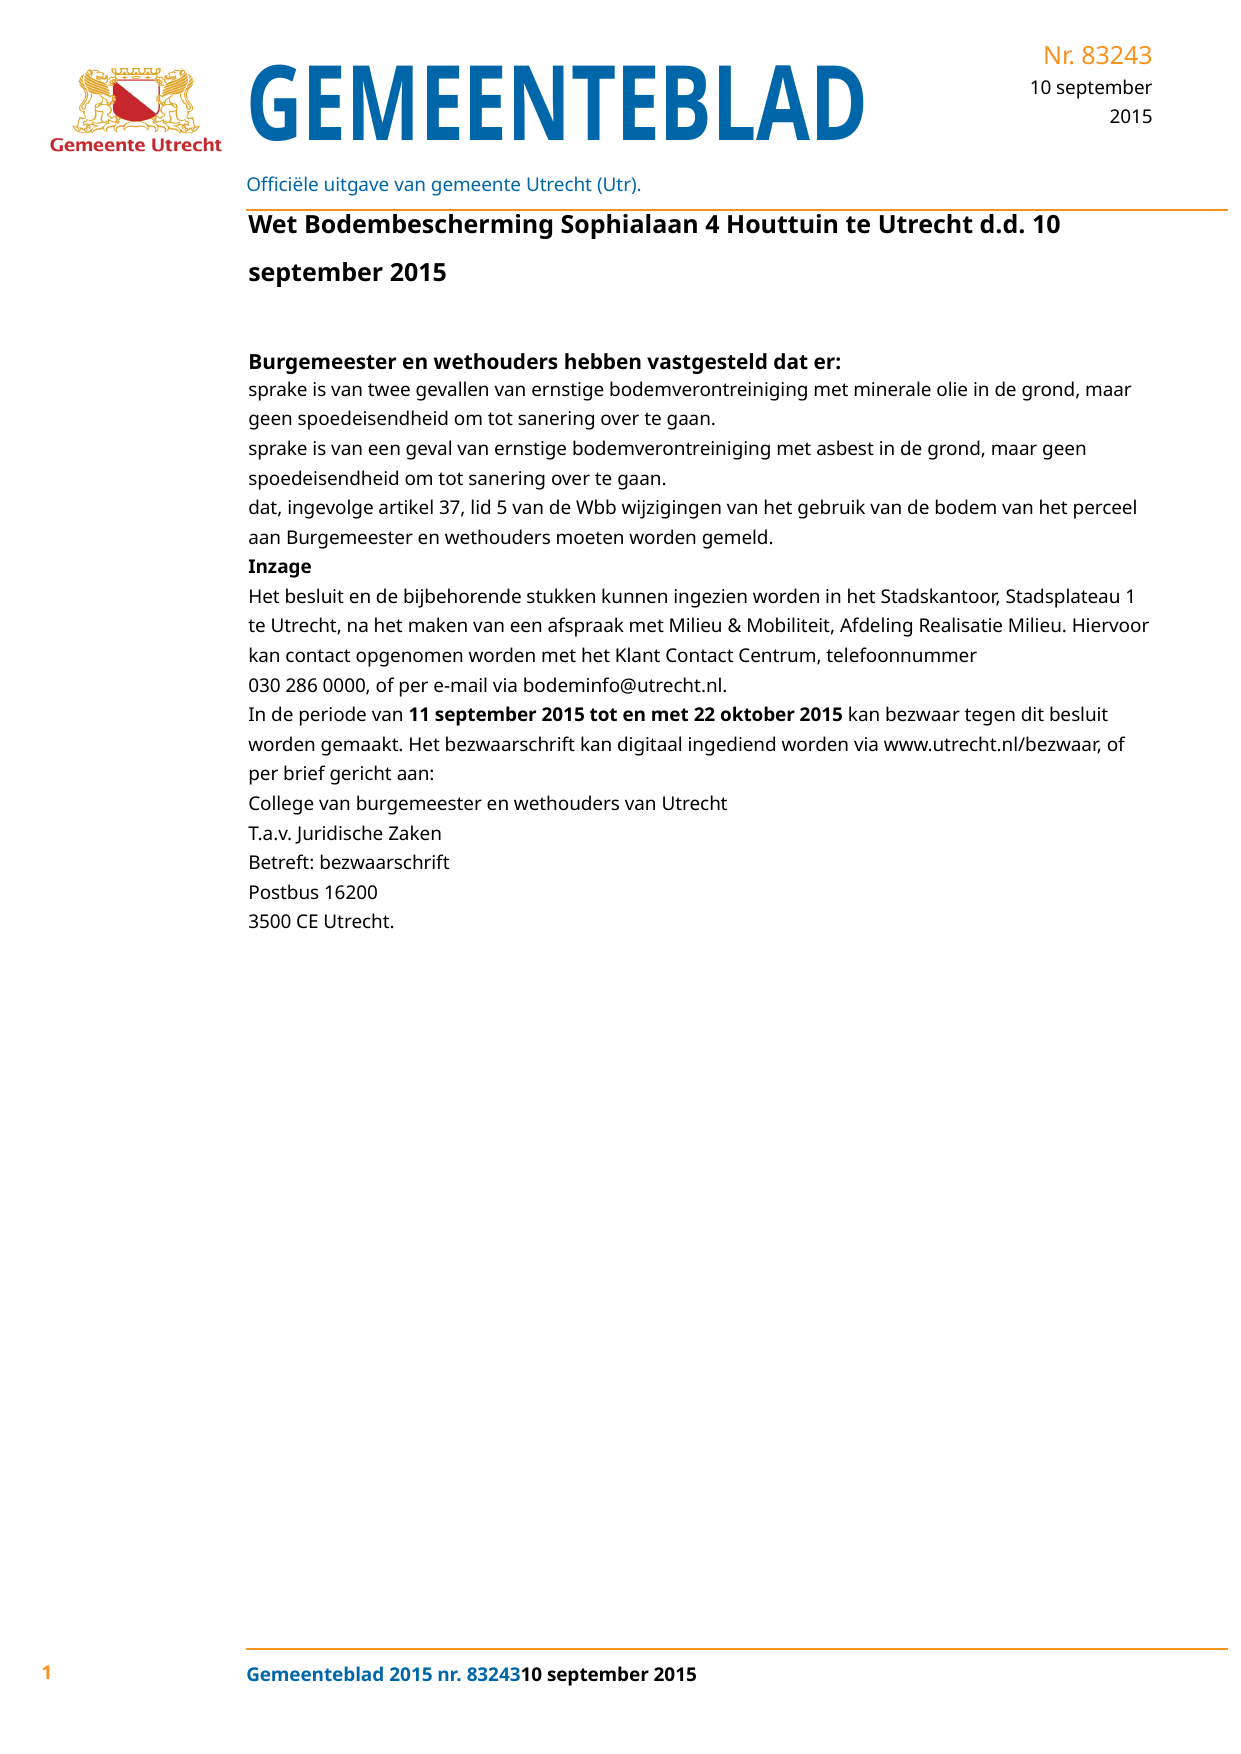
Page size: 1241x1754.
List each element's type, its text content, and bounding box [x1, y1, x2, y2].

text College van burgemeester en wethouders van Utrecht [248, 790, 1152, 816]
text In de periode van 11 september 2015 tot en met 22 oktober 2015 kan bezwaar tegen dit besluit worden gemaakt. Het bezwaarschrift kan digitaal ingediend worden via www.utrecht.nl/bezwaar, of per brief gericht aan: [248, 701, 1152, 786]
text Burgemeester en wethouders hebben vastgesteld dat er: [248, 347, 1152, 376]
text Betreft: bezwaarschrift [248, 849, 1152, 875]
text 030 286 0000, of per e-mail via bodeminfo@utrecht.nl. [248, 672, 1152, 697]
text T.a.v. Juridische Zaken [248, 820, 1152, 845]
text sprake is van een geval van ernstige bodemverontreiniging met asbest in de grond, maar geen spoedeisendheid om tot sanering over te gaan. [248, 435, 1152, 490]
picture [41, 47, 231, 172]
text Wet Bodembescherming Sophialaan 4 Houttuin te Utrecht d.d. 10 september 2015 [248, 211, 1152, 288]
text Het besluit en de bijbehorende stukken kunnen ingezien worden in het Stadskantoor, Stadsplateau 1 te Utrecht, na het maken van een afspraak met Milieu & Mobiliteit, Afdeling Realisatie Milieu. Hiervoor kan contact opgenomen worden met het Klant Contact Centrum, telefoonnummer [248, 583, 1152, 668]
text 3500 CE Utrecht. [248, 908, 1152, 934]
text sprake is van twee gevallen van ernstige bodemverontreiniging met minerale olie in de grond, maar geen spoedeisendheid om tot sanering over te gaan. [248, 376, 1152, 431]
text Inzage [248, 553, 1152, 579]
text dat, ingevolge artikel 37, lid 5 van de Wbb wijzigingen van het gebruik van de bodem van het perceel aan Burgemeester en wethouders moeten worden gemeld. [248, 494, 1152, 549]
text Postbus 16200 [248, 879, 1152, 904]
